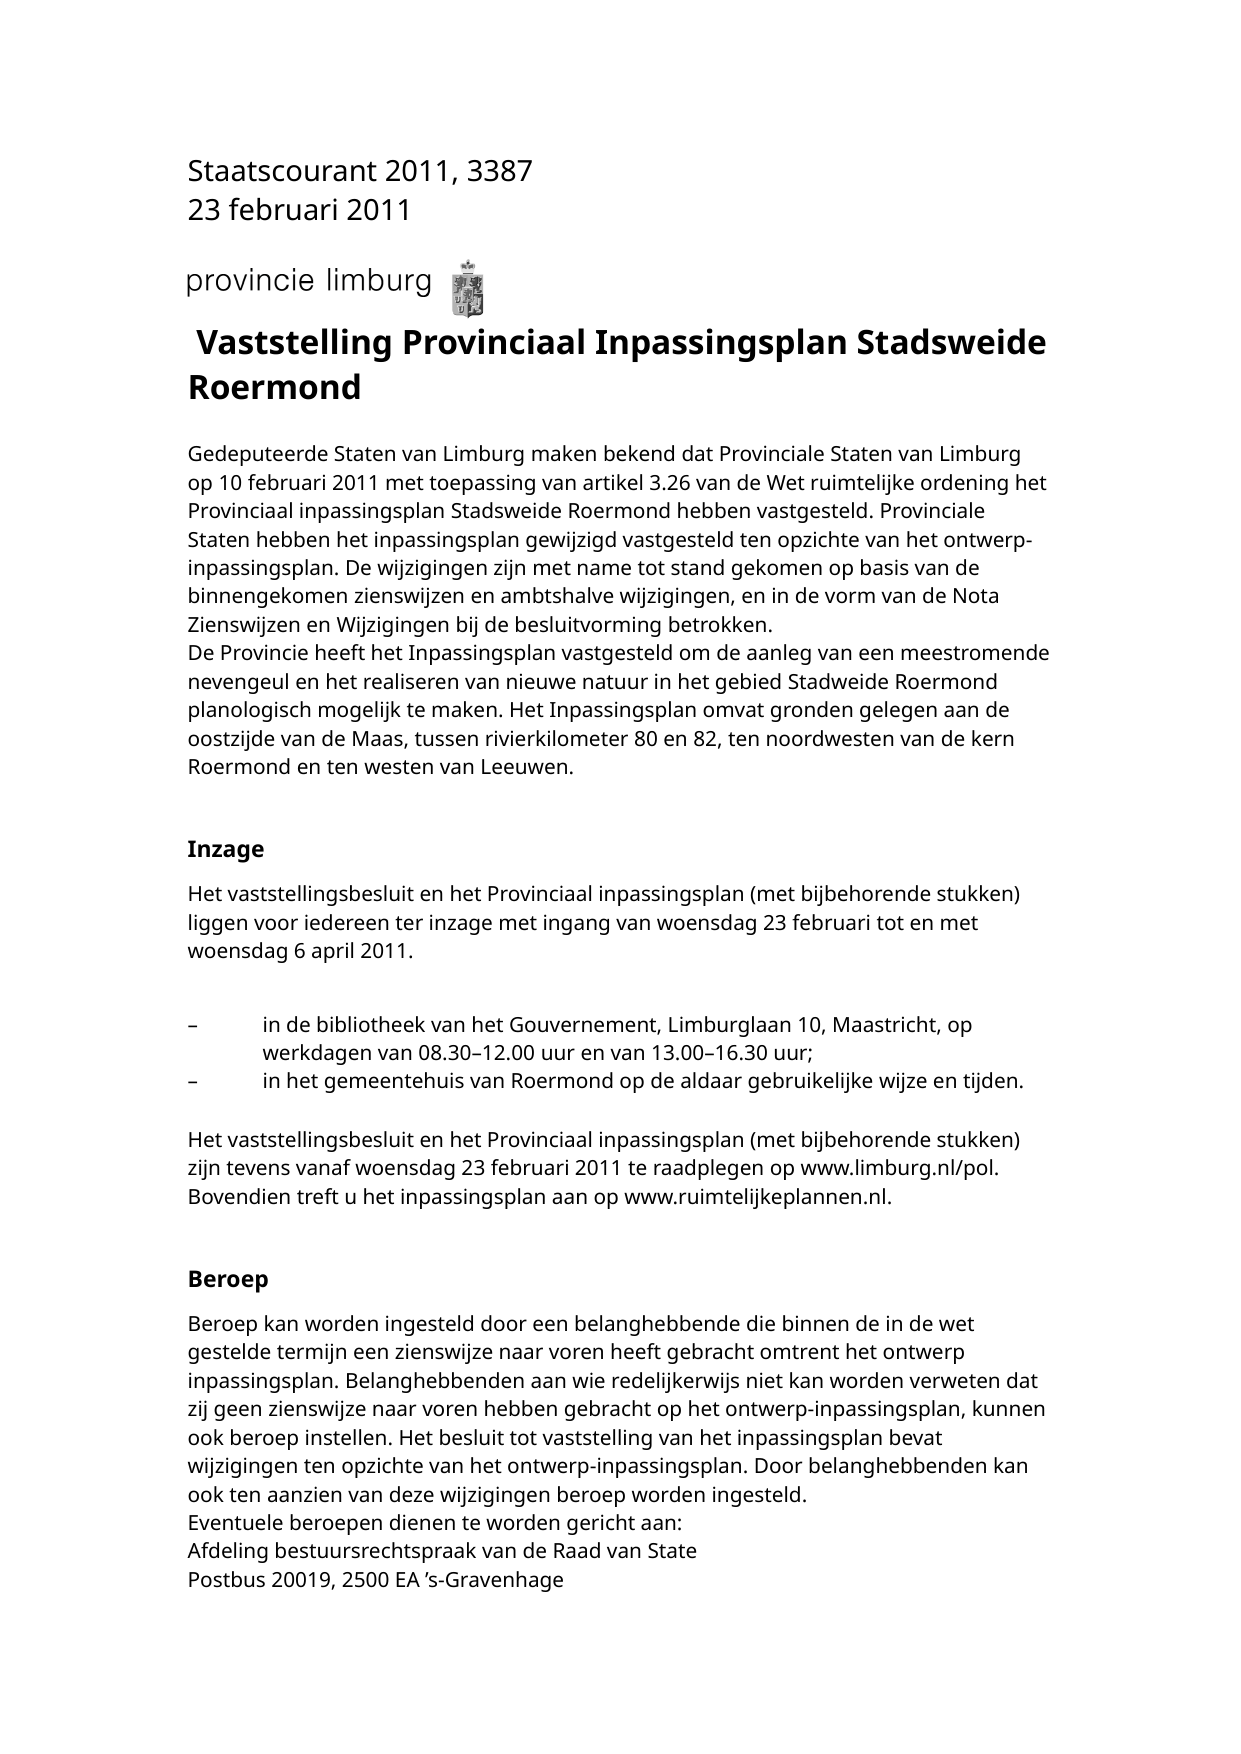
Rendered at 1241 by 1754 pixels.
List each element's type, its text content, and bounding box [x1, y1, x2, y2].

text Beroep kan worden ingesteld door een belanghebbende die binnen de in de wet gestelde termijn een zienswijze naar voren heeft gebracht omtrent het ontwerp inpassingsplan. Belanghebbenden aan wie redelijkerwijs niet kan worden verweten dat zij geen zienswijze naar voren hebben gebracht op het ontwerp-inpassingsplan, kunnen ook beroep instellen. Het besluit tot vaststelling van het inpassingsplan bevat wijzigingen ten opzichte van het ontwerp-inpassingsplan. Door belanghebbenden kan ook ten aanzien van deze wijzigingen beroep worden ingesteld. [187, 1309, 1053, 1508]
text Afdeling bestuursrechtspraak van de Raad van State [187, 1537, 1053, 1565]
subtitle Inzage [187, 833, 1053, 864]
text Postbus 20019, 2500 EA ’s-Gravenhage [187, 1565, 1053, 1593]
list in de bibliotheek van het Gouvernement, Limburglaan 10, Maastricht, op werkdagen van 08.30–12.00 uur en van 13.00–16.30 uur; [187, 1010, 1053, 1067]
text 23 februari 2011 [187, 190, 1053, 229]
subtitle Vaststelling Provinciaal Inpassingsplan Stadsweide Roermond [187, 271, 1053, 409]
text De Provincie heeft het Inpassingsplan vastgesteld om de aanleg van een meestromende nevengeul en het realiseren van nieuwe natuur in het gebied Stadweide Roermond planologisch mogelijk te maken. Het Inpassingsplan omvat gronden gelegen aan de oostzijde van de Maas, tussen rivierkilometer 80 en 82, ten noordwesten van de kern Roermond en ten westen van Leeuwen. [187, 638, 1053, 781]
text Het vaststellingsbesluit en het Provinciaal inpassingsplan (met bijbehorende stukken) liggen voor iedereen ter inzage met ingang van woensdag 23 februari tot en met woensdag 6 april 2011. [187, 879, 1053, 965]
text Eventuele beroepen dienen te worden gericht aan: [187, 1508, 1053, 1537]
list in het gemeentehuis van Roermond op de aldaar gebruikelijke wijze en tijden. [187, 1067, 1053, 1095]
subtitle Beroep [187, 1263, 1053, 1294]
text Gedeputeerde Staten van Limburg maken bekend dat Provinciale Staten van Limburg op 10 februari 2011 met toepassing van artikel 3.26 van de Wet ruimtelijke ordening het Provinciaal inpassingsplan Stadsweide Roermond hebben vastgesteld. Provinciale Staten hebben het inpassingsplan gewijzigd vastgesteld ten opzichte van het ontwerp-inpassingsplan. De wijzigingen zijn met name tot stand gekomen op basis van de binnengekomen zienswijzen en ambtshalve wijzigingen, en in de vorm van de Nota Zienswijzen en Wijzigingen bij de besluitvorming betrokken. [187, 439, 1053, 638]
picture [187, 258, 484, 319]
text Het vaststellingsbesluit en het Provinciaal inpassingsplan (met bijbehorende stukken) zijn tevens vanaf woensdag 23 februari 2011 te raadplegen op www.limburg.nl/pol. Bovendien treft u het inpassingsplan aan op www.ruimtelijkeplannen.nl. [187, 1125, 1053, 1210]
text Staatscourant 2011, 3387 [187, 150, 1053, 190]
